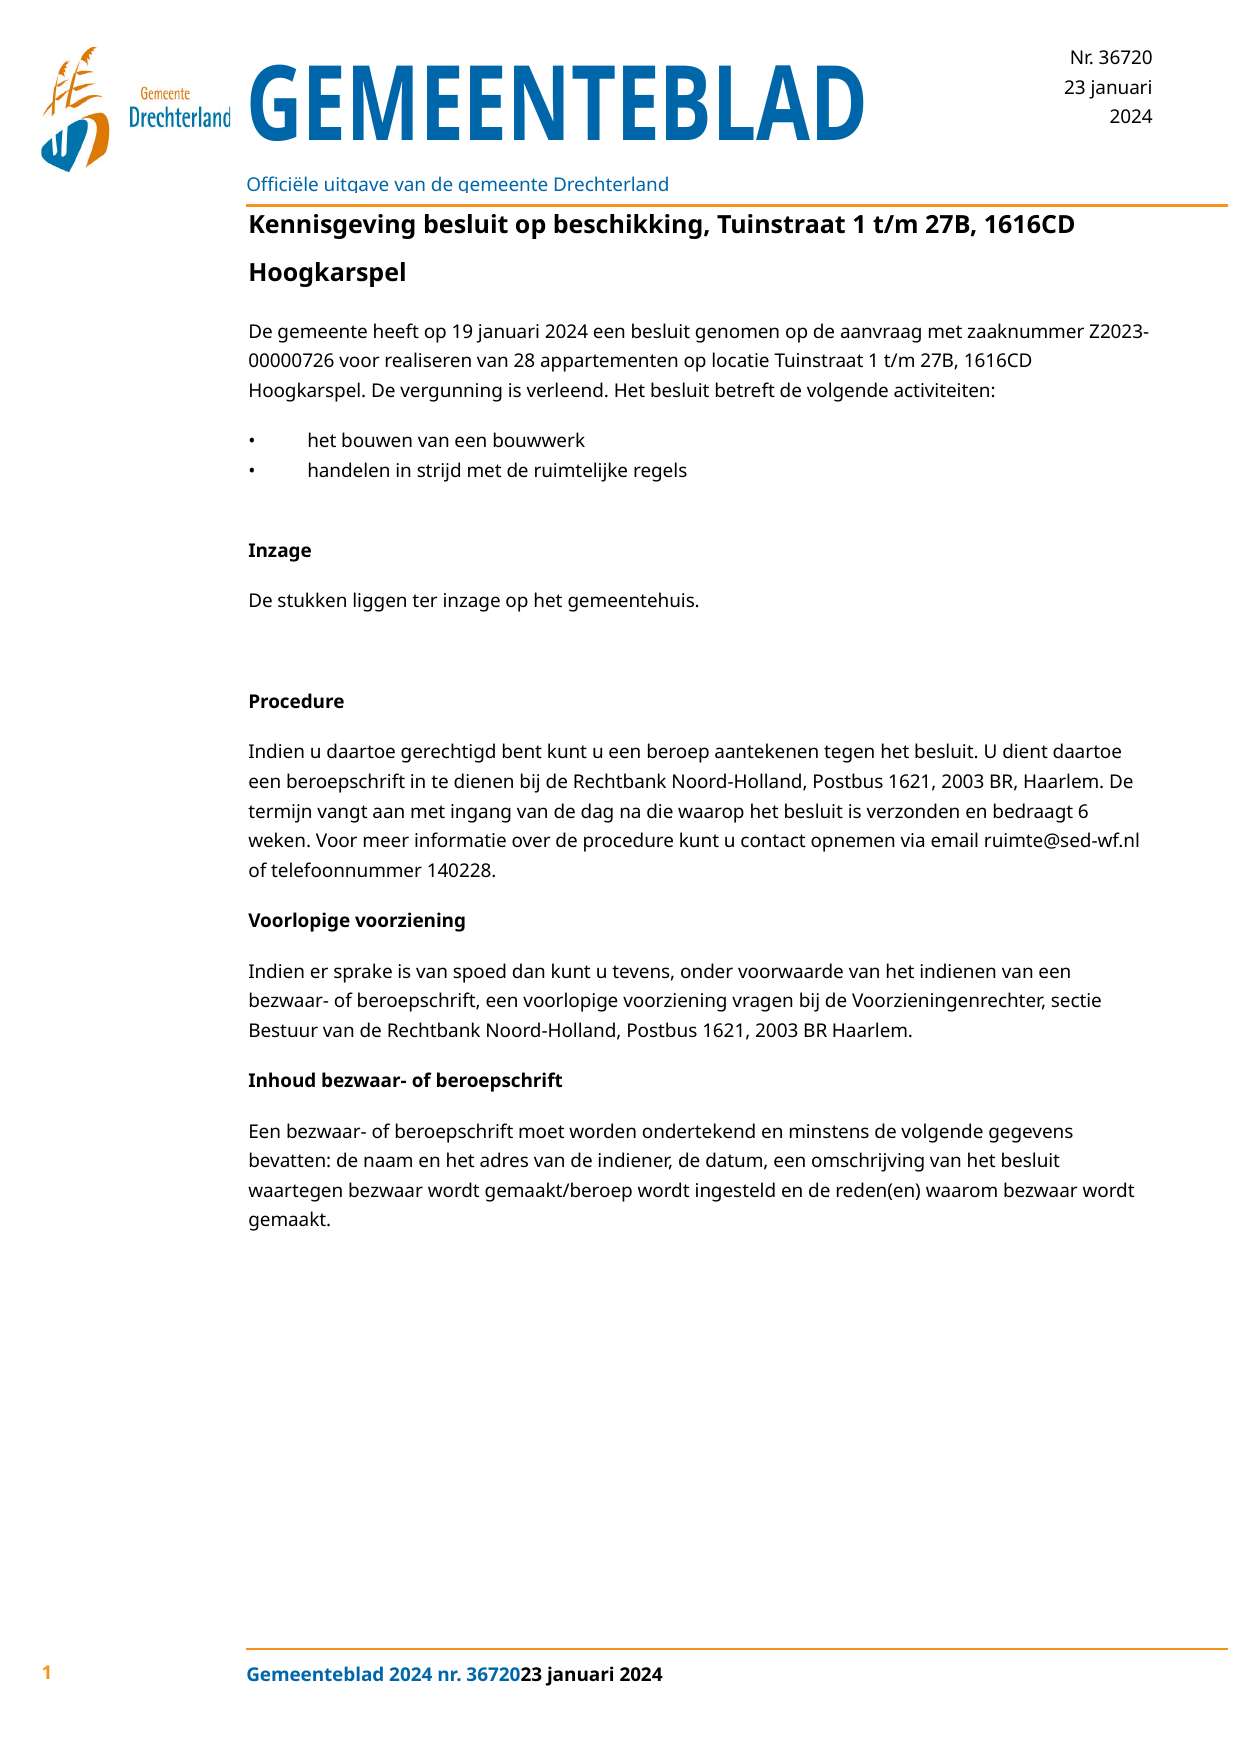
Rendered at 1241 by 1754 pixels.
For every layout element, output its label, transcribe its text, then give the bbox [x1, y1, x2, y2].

picture [41, 158, 64, 172]
list het bouwen van een bouwwerk [248, 427, 1152, 453]
text Indien er sprake is van spoed dan kunt u tevens, onder voorwaarde van het indienen van een bezwaar- of beroepschrift, een voorlopige voorziening vragen bij de Voorzieningenrechter, sectie Bestuur van de Rechtbank Noord-Holland, Postbus 1621, 2003 BR Haarlem. [248, 958, 1152, 1043]
text Inhoud bezwaar- of beroepschrift [248, 1067, 1152, 1093]
text Inzage [248, 537, 1152, 563]
text De stukken liggen ter inzage op het gemeentehuis. [248, 587, 1152, 613]
text Voorlopige voorziening [248, 907, 1152, 933]
picture [226, 115, 231, 124]
list handelen in strijd met de ruimtelijke regels [248, 457, 1152, 483]
text De gemeente heeft op 19 januari 2024 een besluit genomen op de aanvraag met zaaknummer Z2023-00000726 voor realiseren van 28 appartementen op locatie Tuinstraat 1 t/m 27B, 1616CD Hoogkarspel. De vergunning is verleend. Het besluit betreft de volgende activiteiten: [248, 318, 1152, 403]
text Kennisgeving besluit op beschikking, Tuinstraat 1 t/m 27B, 1616CD Hoogkarspel [248, 207, 1152, 288]
text Indien u daartoe gerechtigd bent kunt u een beroep aantekenen tegen het besluit. U dient daartoe een beroepschrift in te dienen bij de Rechtbank Noord-Holland, Postbus 1621, 2003 BR, Haarlem. De termijn vangt aan met ingang van de dag na die waarop het besluit is verzonden en bedraagt 6 weken. Voor meer informatie over de procedure kunt u contact opnemen via email ruimte@sed-wf.nl of telefoonnummer 140228. [248, 739, 1152, 883]
picture [41, 47, 231, 172]
text Procedure [248, 688, 1152, 714]
text Een bezwaar- of beroepschrift moet worden ondertekend en minstens de volgende gegevens bevatten: de naam en het adres van de indiener, de datum, een omschrijving van het besluit waartegen bezwaar wordt gemaakt/beroep wordt ingesteld en de reden(en) waarom bezwaar wordt gemaakt. [248, 1118, 1152, 1232]
